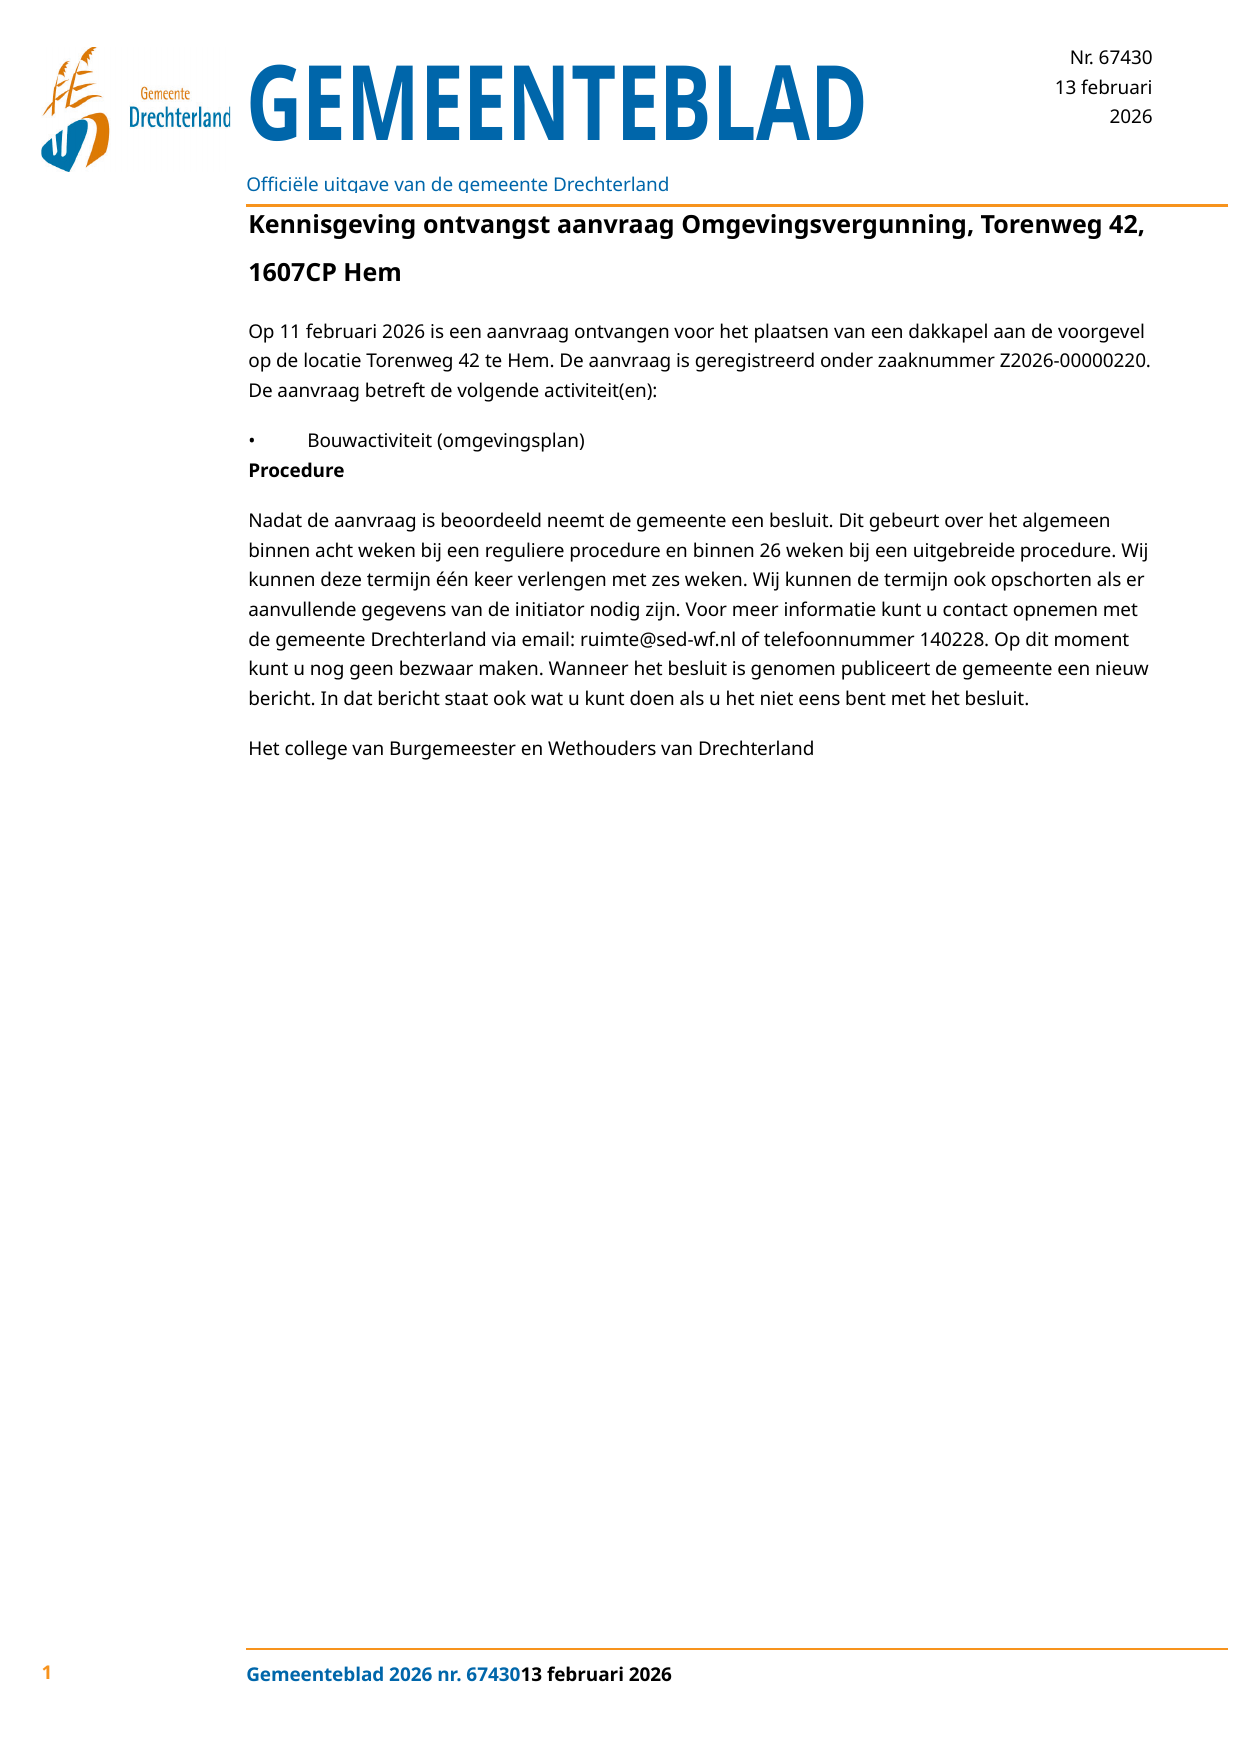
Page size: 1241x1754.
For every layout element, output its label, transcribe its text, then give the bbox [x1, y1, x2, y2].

text Kennisgeving ontvangst aanvraag Omgevingsvergunning, Torenweg 42, 1607CP Hem [248, 207, 1152, 288]
picture [41, 47, 231, 172]
picture [41, 158, 64, 172]
text Procedure [248, 457, 1152, 483]
text Nadat de aanvraag is beoordeeld neemt de gemeente een besluit. Dit gebeurt over het algemeen binnen acht weken bij een reguliere procedure en binnen 26 weken bij een uitgebreide procedure. Wij kunnen deze termijn één keer verlengen met zes weken. Wij kunnen de termijn ook opschorten als er aanvullende gegevens van de initiator nodig zijn. Voor meer informatie kunt u contact opnemen met de gemeente Drechterland via email: ruimte@sed-wf.nl of telefoonnummer 140228. Op dit moment kunt u nog geen bezwaar maken. Wanneer het besluit is genomen publiceert de gemeente een nieuw bericht. In dat bericht staat ook wat u kunt doen als u het niet eens bent met het besluit. [248, 507, 1152, 711]
text Het college van Burgemeester en Wethouders van Drechterland [248, 735, 1152, 761]
picture [226, 115, 231, 124]
list Bouwactiviteit (omgevingsplan) [248, 427, 1152, 453]
text Op 11 februari 2026 is een aanvraag ontvangen voor het plaatsen van een dakkapel aan de voorgevel op de locatie Torenweg 42 te Hem. De aanvraag is geregistreerd onder zaaknummer Z2026-00000220. De aanvraag betreft de volgende activiteit(en): [248, 318, 1152, 403]
